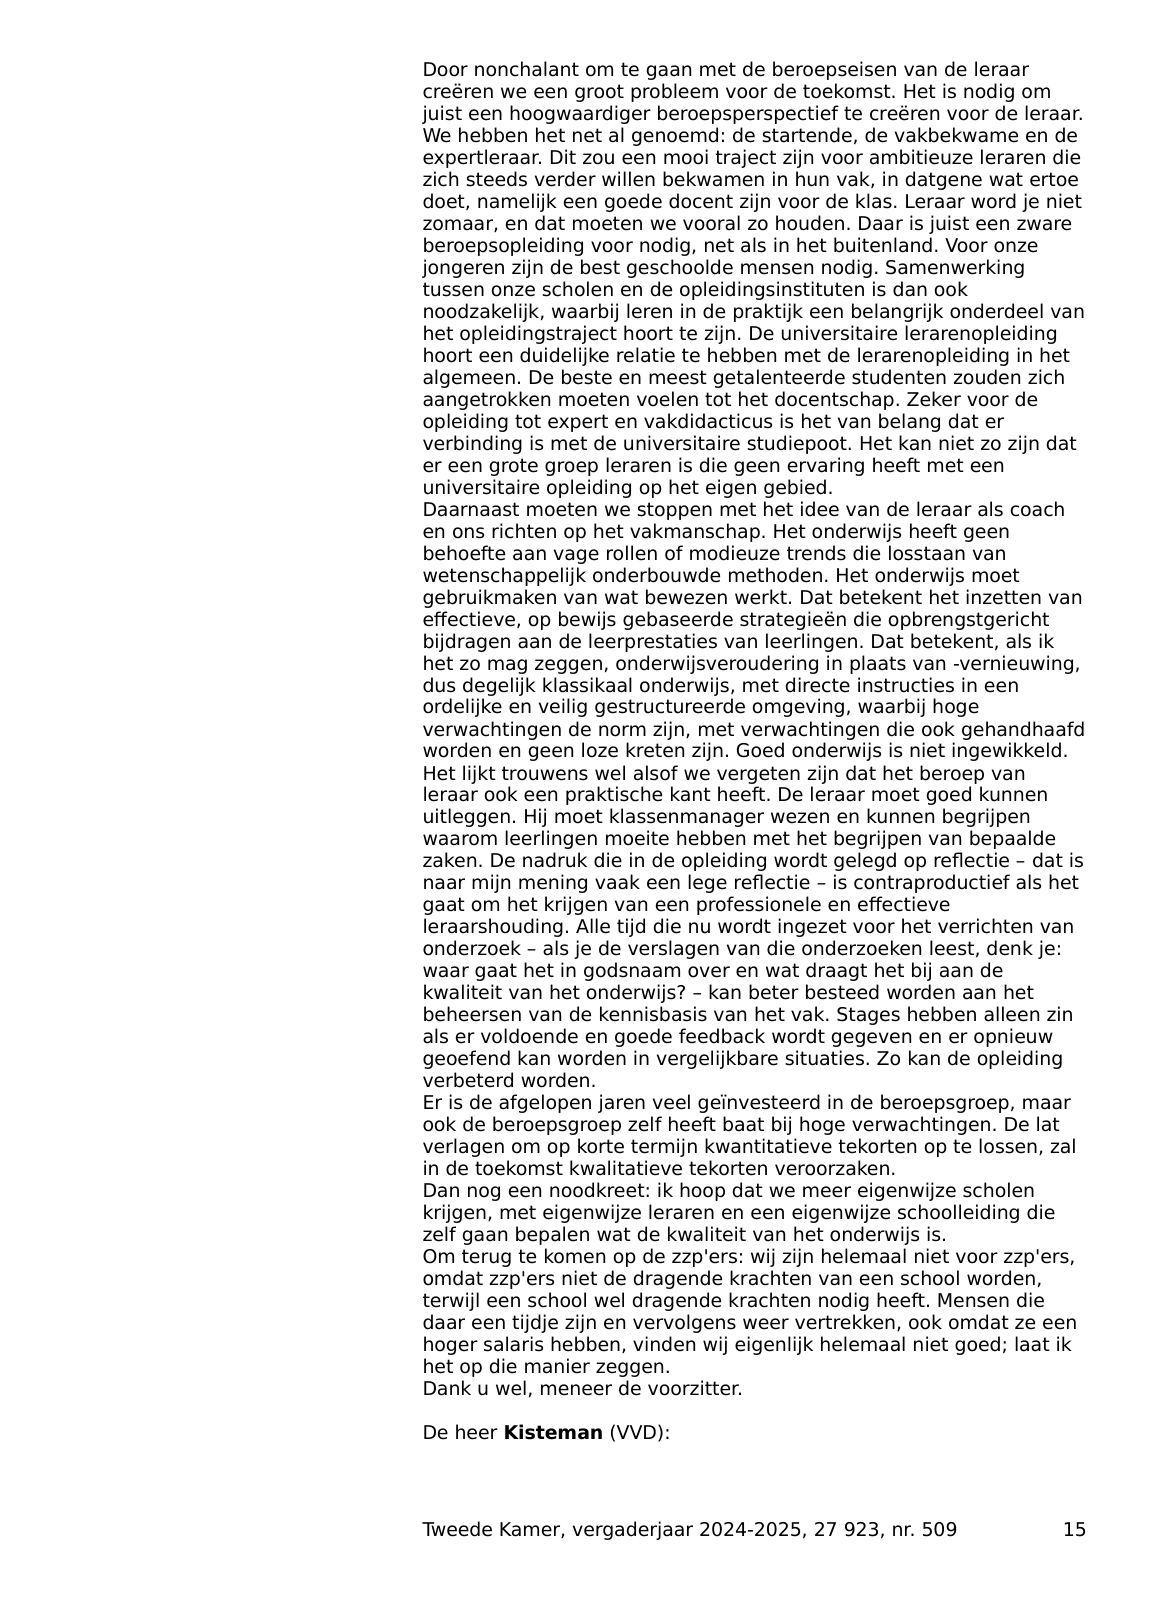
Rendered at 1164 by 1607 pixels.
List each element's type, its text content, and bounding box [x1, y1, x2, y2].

text De heer Kisteman (VVD): [422, 1422, 1087, 1444]
text Dan nog een noodkreet: ik hoop dat we meer eigenwijze scholen krijgen, met eigenwijze leraren en een eigenwijze schoolleiding die zelf gaan bepalen wat de kwaliteit van het onderwijs is. [422, 1180, 1087, 1246]
text Door nonchalant om te gaan met de beroepseisen van de leraar creëren we een groot probleem voor de toekomst. Het is nodig om juist een hoogwaardiger beroepsperspectief te creëren voor de leraar. We hebben het net al genoemd: de startende, de vakbekwame en de expertleraar. Dit zou een mooi traject zijn voor ambitieuze leraren die zich steeds verder willen bekwamen in hun vak, in datgene wat ertoe doet, namelijk een goede docent zijn voor de klas. Leraar word je niet zomaar, en dat moeten we vooral zo houden. Daar is juist een zware beroepsopleiding voor nodig, net als in het buitenland. Voor onze jongeren zijn de best geschoolde mensen nodig. Samenwerking tussen onze scholen en de opleidingsinstituten is dan ook noodzakelijk, waarbij leren in de praktijk een belangrijk onderdeel van het opleidingstraject hoort te zijn. De universitaire lerarenopleiding hoort een duidelijke relatie te hebben met de lerarenopleiding in het algemeen. De beste en meest getalenteerde studenten zouden zich aangetrokken moeten voelen tot het docentschap. Zeker voor de opleiding tot expert en vakdidacticus is het van belang dat er verbinding is met de universitaire studiepoot. Het kan niet zo zijn dat er een grote groep leraren is die geen ervaring heeft met een universitaire opleiding op het eigen gebied. [422, 59, 1087, 499]
text Het lijkt trouwens wel alsof we vergeten zijn dat het beroep van leraar ook een praktische kant heeft. De leraar moet goed kunnen uitleggen. Hij moet klassenmanager wezen en kunnen begrijpen waarom leerlingen moeite hebben met het begrijpen van bepaalde zaken. De nadruk die in de opleiding wordt gelegd op reflectie – dat is naar mijn mening vaak een lege reflectie – is contraproductief als het gaat om het krijgen van een professionele en effectieve leraarshouding. Alle tijd die nu wordt ingezet voor het verrichten van onderzoek – als je de verslagen van die onderzoeken leest, denk je: waar gaat het in godsnaam over en wat draagt het bij aan de kwaliteit van het onderwijs? – kan beter besteed worden aan het beheersen van de kennisbasis van het vak. Stages hebben alleen zin als er voldoende en goede feedback wordt gegeven en er opnieuw geoefend kan worden in vergelijkbare situaties. Zo kan de opleiding verbeterd worden. [422, 762, 1087, 1092]
text Om terug te komen op de zzp'ers: wij zijn helemaal niet voor zzp'ers, omdat zzp'ers niet de dragende krachten van een school worden, terwijl een school wel dragende krachten nodig heeft. Mensen die daar een tijdje zijn en vervolgens weer vertrekken, ook omdat ze een hoger salaris hebben, vinden wij eigenlijk helemaal niet goed; laat ik het op die manier zeggen. [422, 1246, 1087, 1378]
text Er is de afgelopen jaren veel geïnvesteerd in de beroepsgroep, maar ook de beroepsgroep zelf heeft baat bij hoge verwachtingen. De lat verlagen om op korte termijn kwantitatieve tekorten op te lossen, zal in de toekomst kwalitatieve tekorten veroorzaken. [422, 1092, 1087, 1180]
text Dank u wel, meneer de voorzitter. [422, 1378, 1087, 1400]
text Daarnaast moeten we stoppen met het idee van de leraar als coach en ons richten op het vakmanschap. Het onderwijs heeft geen behoefte aan vage rollen of modieuze trends die losstaan van wetenschappelijk onderbouwde methoden. Het onderwijs moet gebruikmaken van wat bewezen werkt. Dat betekent het inzetten van effectieve, op bewijs gebaseerde strategieën die opbrengstgericht bijdragen aan de leerprestaties van leerlingen. Dat betekent, als ik het zo mag zeggen, onderwijsveroudering in plaats van -vernieuwing, dus degelijk klassikaal onderwijs, met directe instructies in een ordelijke en veilig gestructureerde omgeving, waarbij hoge verwachtingen de norm zijn, met verwachtingen die ook gehandhaafd worden en geen loze kreten zijn. Goed onderwijs is niet ingewikkeld. [422, 499, 1087, 762]
